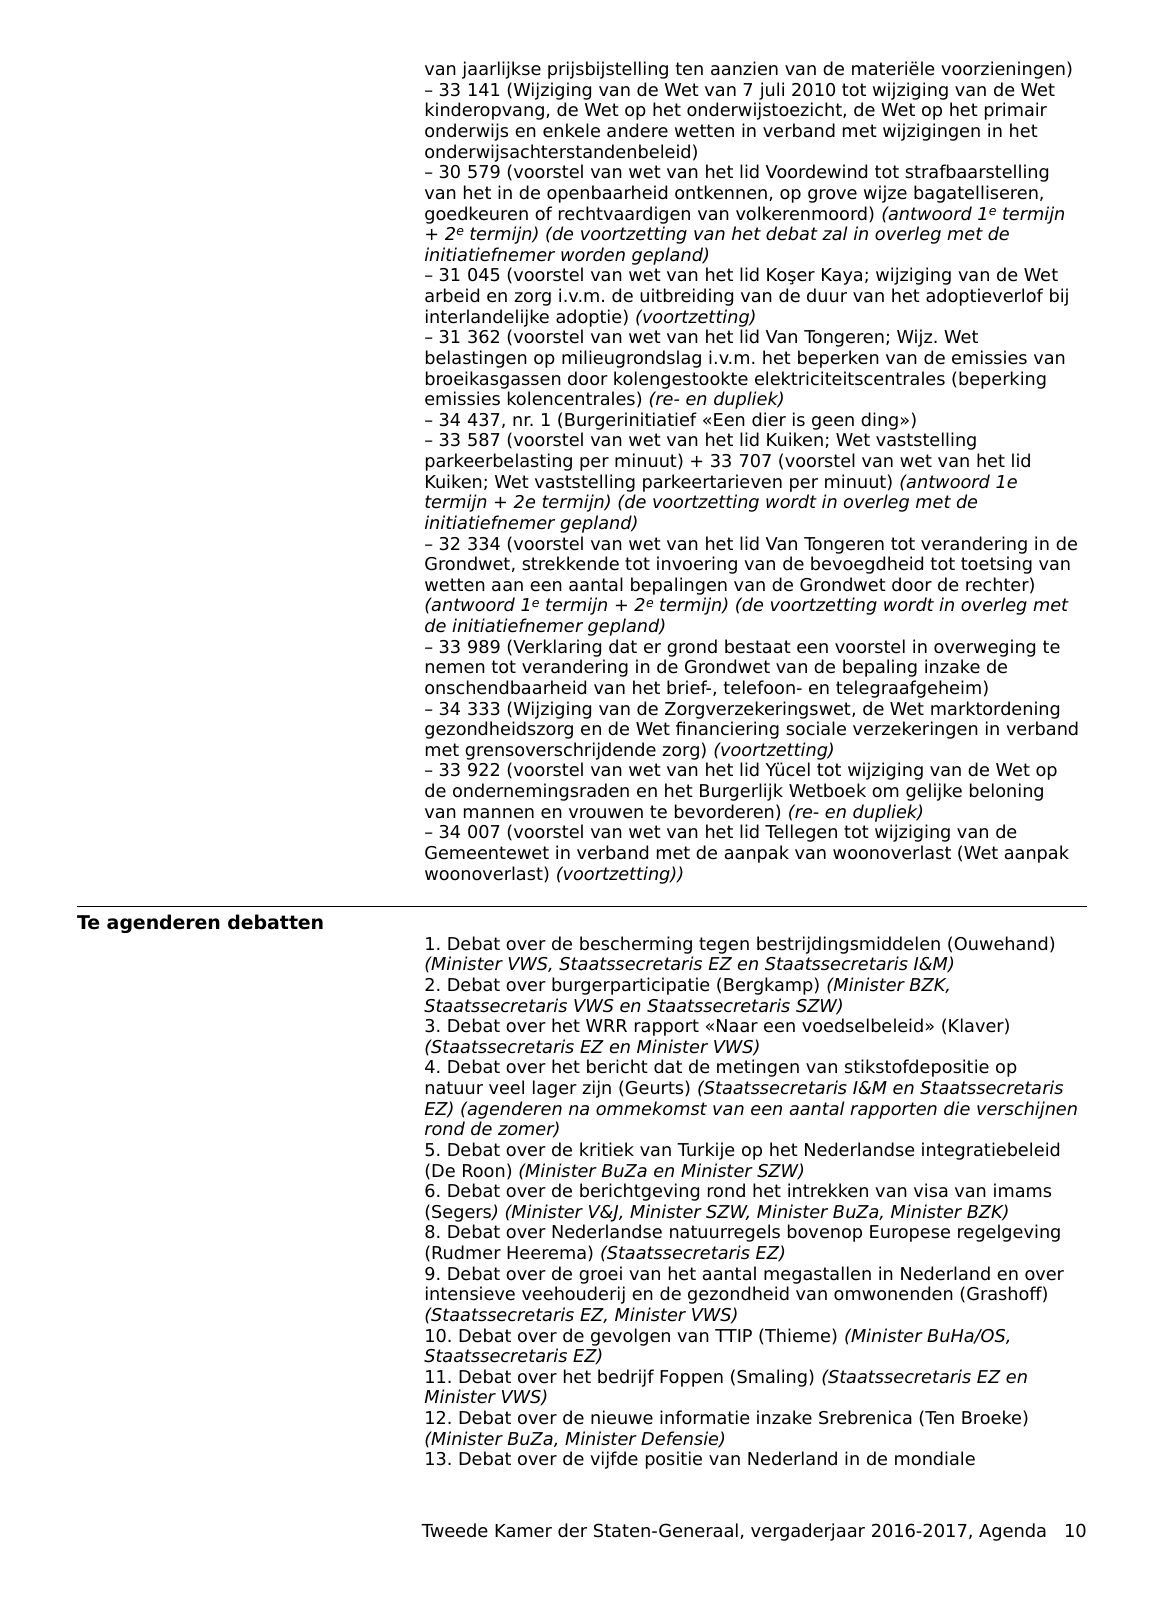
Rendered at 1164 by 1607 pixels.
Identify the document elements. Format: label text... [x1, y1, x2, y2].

table_cell [77, 1223, 401, 1264]
table_cell – 31 362 (voorstel van wet van het lid Van Tongeren; Wijz. Wet belastingen op milieugrondslag i.v.m. het beperken van de emissies van broeikasgassen door kolengestookte elektriciteitscentrales (beperking emissies kolencentrales) (re- en dupliek) [418, 327, 1087, 410]
table_cell [401, 1223, 418, 1264]
table_cell [77, 1016, 401, 1057]
table_cell [401, 410, 418, 430]
table_cell [401, 1449, 418, 1470]
table_cell [77, 1367, 401, 1408]
table_cell [401, 637, 418, 698]
table_cell [77, 410, 401, 430]
table_cell [77, 1326, 401, 1367]
table_cell 5. Debat over de kritiek van Turkije op het Nederlandse integratiebeleid (De Roon) (Minister BuZa en Minister SZW) [418, 1140, 1087, 1181]
table_cell [401, 265, 418, 327]
table_cell [77, 1058, 401, 1140]
table_cell [77, 934, 401, 975]
table_cell [77, 699, 401, 760]
table_cell 3. Debat over het WRR rapport «Naar een voedselbeleid» (Klaver) (Staatssecretaris EZ en Minister VWS) [418, 1016, 1087, 1057]
table_cell 13. Debat over de vijfde positie van Nederland in de mondiale [418, 1449, 1087, 1470]
table_cell [77, 80, 401, 162]
table_cell – 32 334 (voorstel van wet van het lid Van Tongeren tot verandering in de Grondwet, strekkende tot invoering van de bevoegdheid tot toetsing van wetten aan een aantal bepalingen van de Grondwet door de rechter) (antwoord 1e termijn + 2e termijn) (de voortzetting wordt in overleg met de initiatiefnemer gepland) [418, 534, 1087, 637]
table_cell [77, 327, 401, 410]
table_cell [77, 430, 401, 533]
table_cell [77, 1264, 401, 1326]
table_cell [77, 59, 401, 80]
table_cell [401, 162, 418, 265]
table_cell [77, 1408, 401, 1449]
table_header [401, 907, 418, 934]
table_cell [401, 1058, 418, 1140]
table_cell [401, 1181, 418, 1222]
table_cell [77, 975, 401, 1016]
table_cell [77, 534, 401, 637]
table_cell – 31 045 (voorstel van wet van het lid Koşer Kaya; wijziging van de Wet arbeid en zorg i.v.m. de uitbreiding van de duur van het adoptieverlof bij interlandelijke adoptie) (voortzetting) [418, 265, 1087, 327]
table_cell 11. Debat over het bedrijf Foppen (Smaling) (Staatssecretaris EZ en Minister VWS) [418, 1367, 1087, 1408]
table_cell – 33 989 (Verklaring dat er grond bestaat een voorstel in overweging te nemen tot verandering in de Grondwet van de bepaling inzake de onschendbaarheid van het brief-, telefoon- en telegraafgeheim) [418, 637, 1087, 698]
table_cell [401, 975, 418, 1016]
table_cell [77, 637, 401, 698]
table_cell [77, 265, 401, 327]
table_cell 10. Debat over de gevolgen van TTIP (Thieme) (Minister BuHa/OS, Staatssecretaris EZ) [418, 1326, 1087, 1367]
table_cell [401, 934, 418, 975]
table_cell [401, 1140, 418, 1181]
table_cell [77, 1449, 401, 1470]
table_cell [401, 1367, 418, 1408]
table_cell [77, 822, 401, 884]
table_cell [77, 162, 401, 265]
table_cell [401, 1408, 418, 1449]
table_cell [77, 1181, 401, 1222]
table_cell – 34 007 (voorstel van wet van het lid Tellegen tot wijziging van de Gemeentewet in verband met de aanpak van woonoverlast (Wet aanpak woonoverlast) (voortzetting)) [418, 822, 1087, 884]
table_cell – 30 579 (voorstel van wet van het lid Voordewind tot strafbaarstelling van het in de openbaarheid ontkennen, op grove wijze bagatelliseren, goedkeuren of rechtvaardigen van volkerenmoord) (antwoord 1e termijn + 2e termijn) (de voortzetting van het debat zal in overleg met de initiatiefnemer worden gepland) [418, 162, 1087, 265]
table_header Te agenderen debatten [77, 907, 401, 934]
table_cell 2. Debat over burgerparticipatie (Bergkamp) (Minister BZK, Staatssecretaris VWS en Staatssecretaris SZW) [418, 975, 1087, 1016]
table_header [418, 907, 1087, 934]
table_cell [401, 327, 418, 410]
table_cell [401, 534, 418, 637]
table_cell [401, 822, 418, 884]
table_cell – 34 333 (Wijziging van de Zorgverzekeringswet, de Wet marktordening gezondheidszorg en de Wet financiering sociale verzekeringen in verband met grensoverschrijdende zorg) (voortzetting) [418, 699, 1087, 760]
table_cell [401, 59, 418, 80]
table_cell van jaarlijkse prijsbijstelling ten aanzien van de materiële voorzieningen) [418, 59, 1087, 80]
table_cell [401, 430, 418, 533]
table_cell 1. Debat over de bescherming tegen bestrijdingsmiddelen (Ouwehand) (Minister VWS, Staatssecretaris EZ en Staatssecretaris I&M) [418, 934, 1087, 975]
table_cell [401, 1264, 418, 1326]
table_cell [401, 80, 418, 162]
table_cell [77, 760, 401, 822]
table_cell [401, 1016, 418, 1057]
table_cell 9. Debat over de groei van het aantal megastallen in Nederland en over intensieve veehouderij en de gezondheid van omwonenden (Grashoff) (Staatssecretaris EZ, Minister VWS) [418, 1264, 1087, 1326]
table_cell [77, 1140, 401, 1181]
table_cell – 33 922 (voorstel van wet van het lid Yücel tot wijziging van de Wet op de ondernemingsraden en het Burgerlijk Wetboek om gelijke beloning van mannen en vrouwen te bevorderen) (re- en dupliek) [418, 760, 1087, 822]
table_cell 6. Debat over de berichtgeving rond het intrekken van visa van imams (Segers) (Minister V&J, Minister SZW, Minister BuZa, Minister BZK) [418, 1181, 1087, 1222]
table_cell [401, 760, 418, 822]
table_cell 4. Debat over het bericht dat de metingen van stikstofdepositie op natuur veel lager zijn (Geurts) (Staatssecretaris I&M en Staatssecretaris EZ) (agenderen na ommekomst van een aantal rapporten die verschijnen rond de zomer) [418, 1058, 1087, 1140]
table_cell [401, 1326, 418, 1367]
table_cell 8. Debat over Nederlandse natuurregels bovenop Europese regelgeving (Rudmer Heerema) (Staatssecretaris EZ) [418, 1223, 1087, 1264]
table_cell 12. Debat over de nieuwe informatie inzake Srebrenica (Ten Broeke) (Minister BuZa, Minister Defensie) [418, 1408, 1087, 1449]
table_cell [401, 699, 418, 760]
table_cell – 33 587 (voorstel van wet van het lid Kuiken; Wet vaststelling parkeerbelasting per minuut) + 33 707 (voorstel van wet van het lid Kuiken; Wet vaststelling parkeertarieven per minuut) (antwoord 1e termijn + 2e termijn) (de voortzetting wordt in overleg met de initiatiefnemer gepland) [418, 430, 1087, 533]
table_cell – 34 437, nr. 1 (Burgerinitiatief «Een dier is geen ding») [418, 410, 1087, 430]
table_cell – 33 141 (Wijziging van de Wet van 7 juli 2010 tot wijziging van de Wet kinderopvang, de Wet op het onderwijstoezicht, de Wet op het primair onderwijs en enkele andere wetten in verband met wijzigingen in het onderwijsachterstandenbeleid) [418, 80, 1087, 162]
